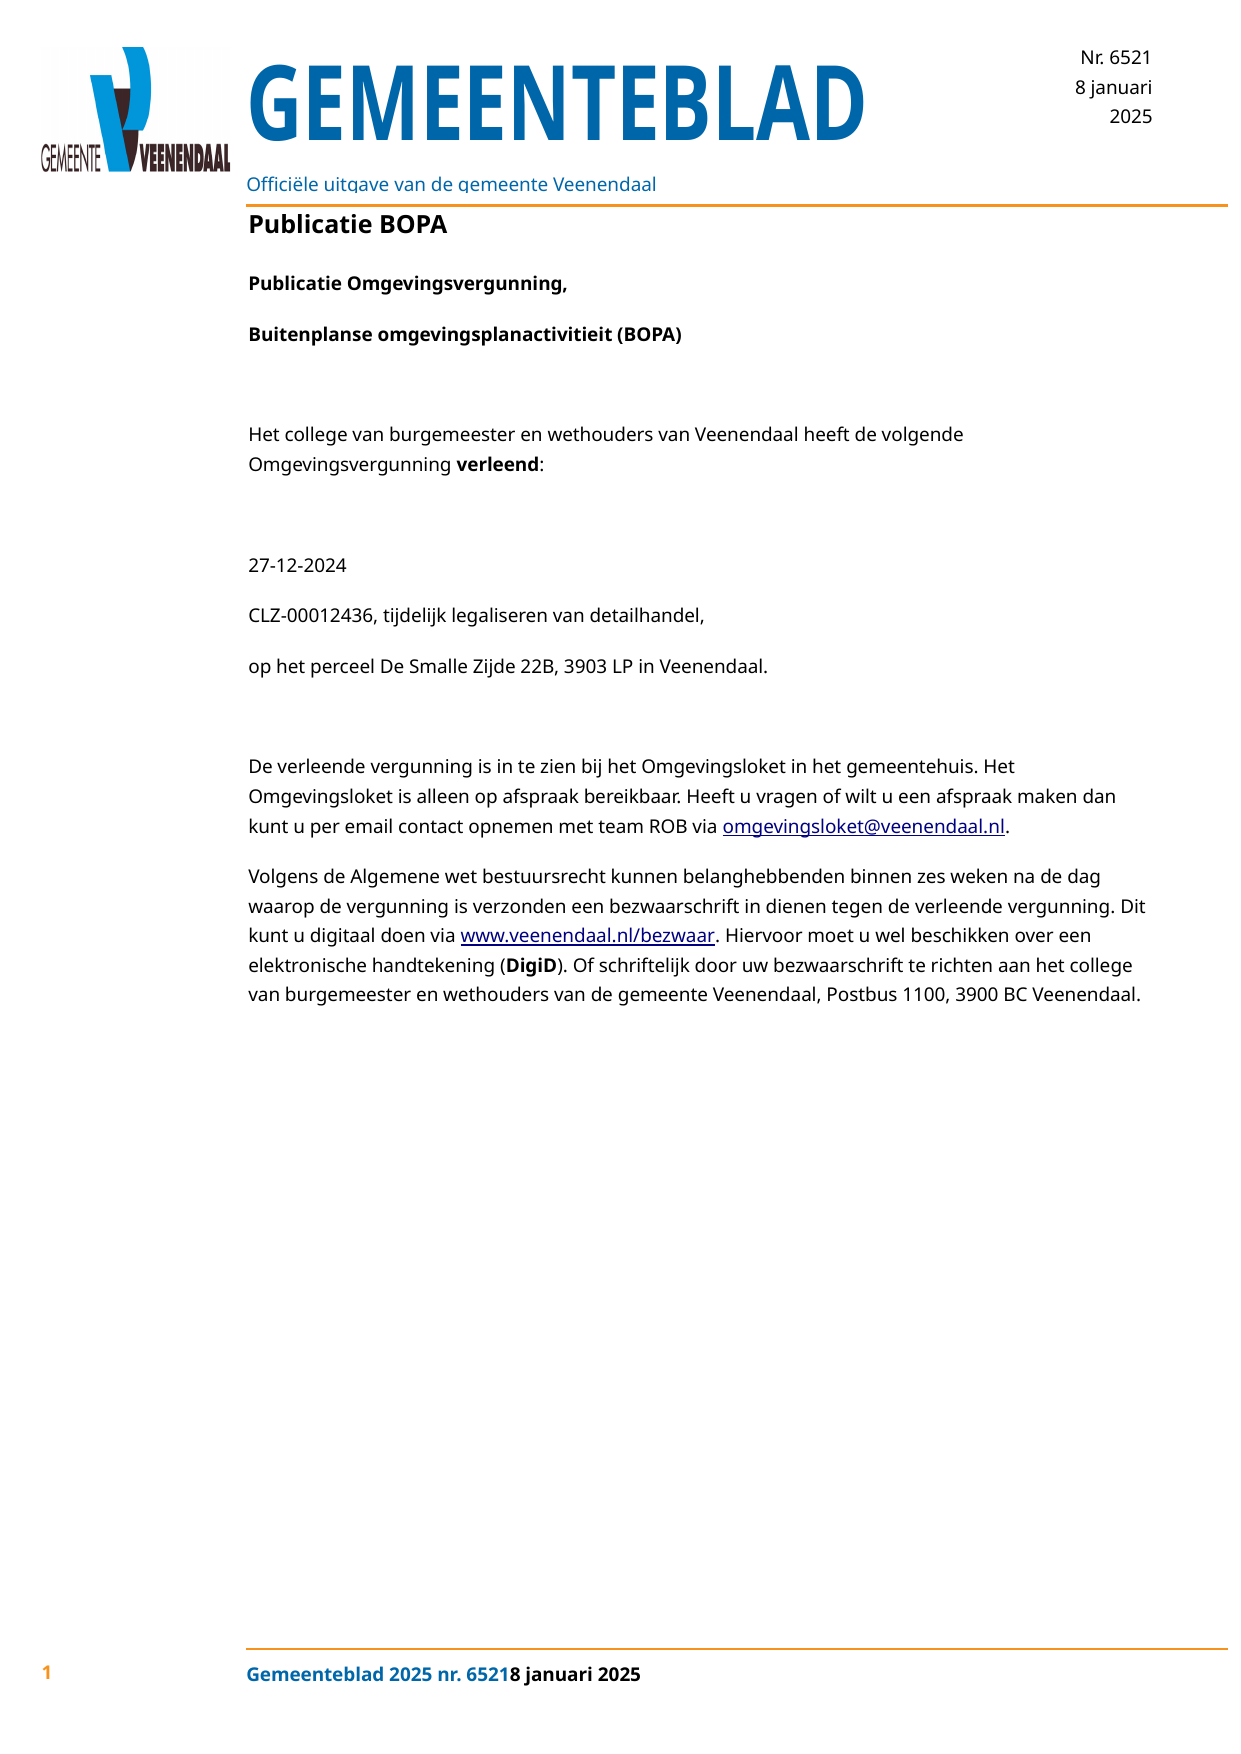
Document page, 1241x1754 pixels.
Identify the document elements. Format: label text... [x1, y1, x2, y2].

text op het perceel De Smalle Zijde 22B, 3903 LP in Veenendaal. [248, 653, 1152, 678]
text Publicatie Omgevingsvergunning, [248, 270, 1152, 296]
text CLZ-00012436, tijdelijk legaliseren van detailhandel, [248, 602, 1152, 628]
text 27-12-2024 [248, 552, 1152, 578]
text Het college van burgemeester en wethouders van Veenendaal heeft de volgende Omgevingsvergunning verleend: [248, 422, 1152, 477]
text De verleende vergunning is in te zien bij het Omgevingsloket in het gemeentehuis. Het Omgevingsloket is alleen op afspraak bereikbaar. Heeft u vragen of wilt u een afspraak maken dan kunt u per email contact opnemen met team ROB via omgevingsloket@veenendaal.nl. [248, 754, 1152, 838]
text Publicatie BOPA [248, 207, 1152, 241]
text Volgens de Algemene wet bestuursrecht kunnen belanghebbenden binnen zes weken na de dag waarop de vergunning is verzonden een bezwaarschrift in dienen tegen de verleende vergunning. Dit kunt u digitaal doen via www.veenendaal.nl/bezwaar. Hiervoor moet u wel beschikken over een elektronische handtekening (DigiD). Of schriftelijk door uw bezwaarschrift te richten aan het college van burgemeester en wethouders van de gemeente Veenendaal, Postbus 1100, 3900 BC Veenendaal. [248, 863, 1152, 1007]
picture [123, 47, 231, 172]
picture [41, 47, 130, 172]
text Buitenplanse omgevingsplanactivitieit (BOPA) [248, 321, 1152, 346]
